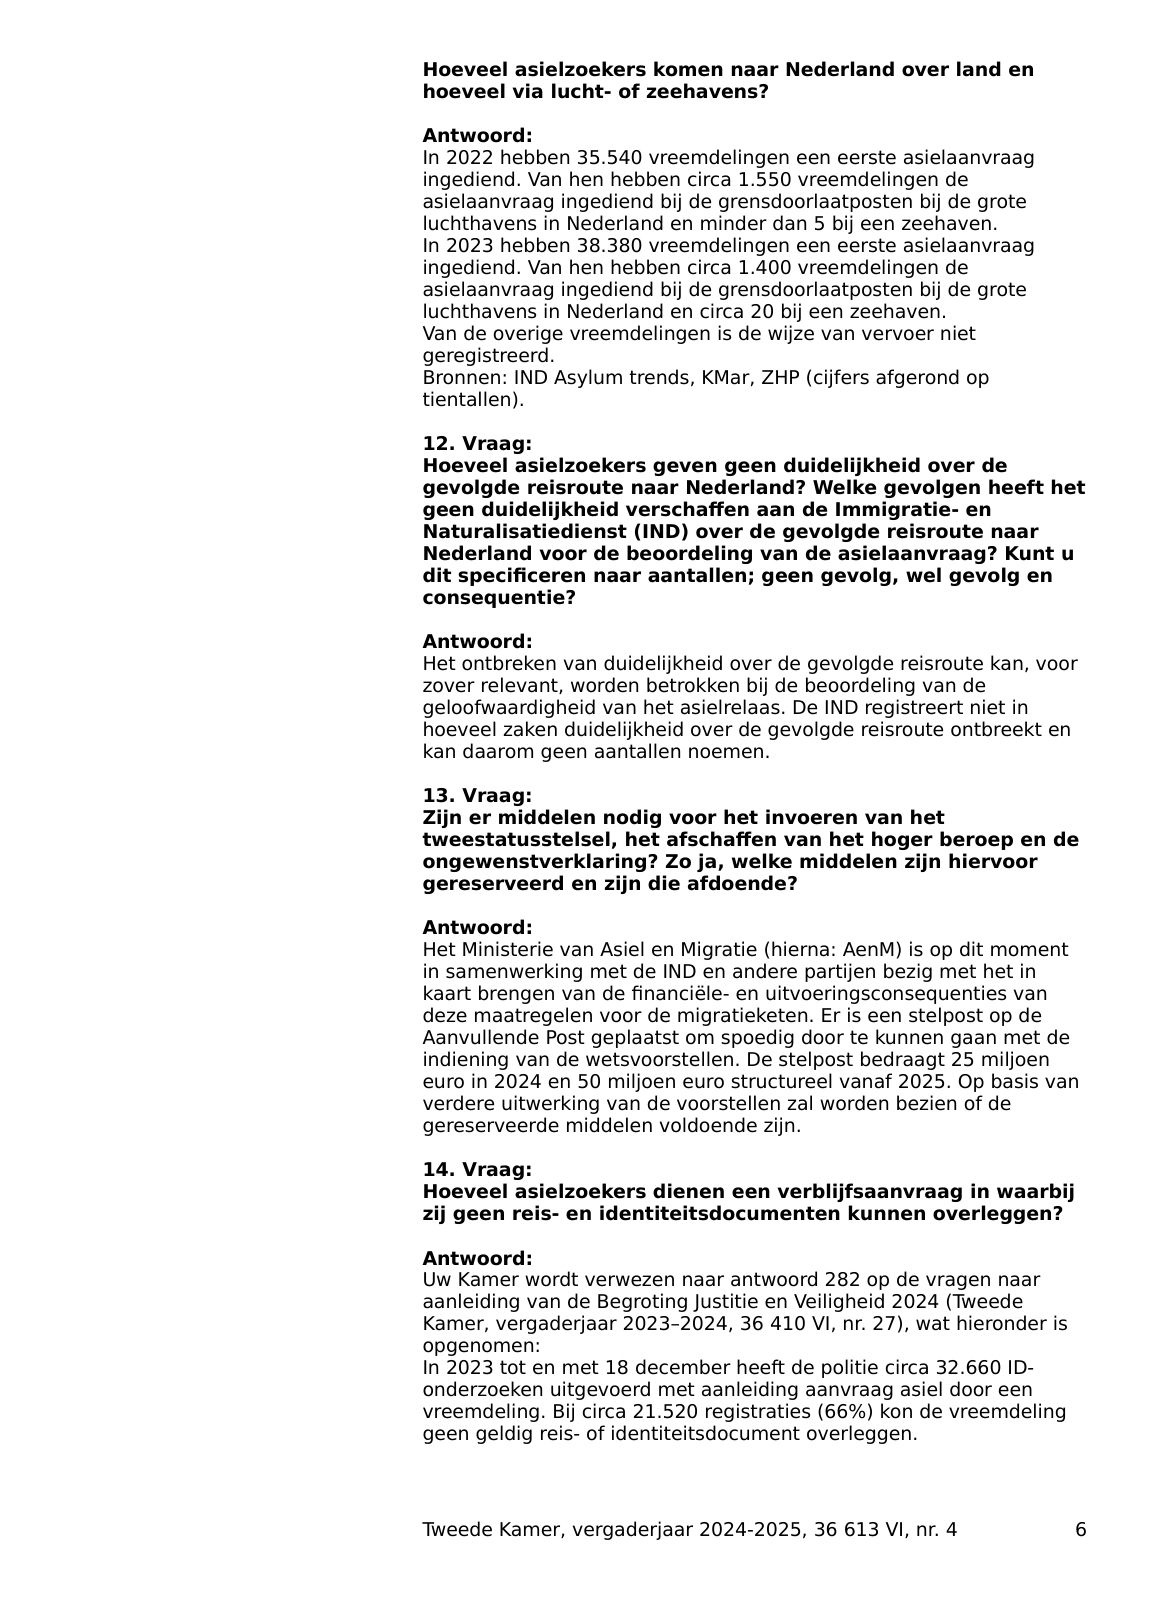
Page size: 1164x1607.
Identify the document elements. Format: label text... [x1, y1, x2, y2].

text 14. Vraag: [422, 1159, 1087, 1181]
text Hoeveel asielzoekers dienen een verblijfsaanvraag in waarbij zij geen reis- en identiteitsdocumenten kunnen overleggen? [422, 1181, 1087, 1225]
text Antwoord: [422, 631, 1087, 653]
text In 2023 hebben 38.380 vreemdelingen een eerste asielaanvraag ingediend. Van hen hebben circa 1.400 vreemdelingen de asielaanvraag ingediend bij de grensdoorlaatposten bij de grote luchthavens in Nederland en circa 20 bij een zeehaven. [422, 235, 1087, 323]
text Antwoord: [422, 917, 1087, 939]
text Antwoord: [422, 125, 1087, 147]
text Het Ministerie van Asiel en Migratie (hierna: AenM) is op dit moment in samenwerking met de IND en andere partijen bezig met het in kaart brengen van de financiële- en uitvoeringsconsequenties van deze maatregelen voor de migratieketen. Er is een stelpost op de Aanvullende Post geplaatst om spoedig door te kunnen gaan met de indiening van de wetsvoorstellen. De stelpost bedraagt 25 miljoen euro in 2024 en 50 miljoen euro structureel vanaf 2025. Op basis van verdere uitwerking van de voorstellen zal worden bezien of de gereserveerde middelen voldoende zijn. [422, 939, 1087, 1137]
text In 2023 tot en met 18 december heeft de politie circa 32.660 ID-onderzoeken uitgevoerd met aanleiding aanvraag asiel door een vreemdeling. Bij circa 21.520 registraties (66%) kon de vreemdeling geen geldig reis- of identiteitsdocument overleggen. [422, 1357, 1087, 1445]
text Zijn er middelen nodig voor het invoeren van het tweestatusstelsel, het afschaffen van het hoger beroep en de ongewenstverklaring? Zo ja, welke middelen zijn hiervoor gereserveerd en zijn die afdoende? [422, 807, 1087, 895]
text 12. Vraag: [422, 433, 1087, 455]
text Bronnen: IND Asylum trends, KMar, ZHP (cijfers afgerond op tientallen). [422, 367, 1087, 411]
text Het ontbreken van duidelijkheid over de gevolgde reisroute kan, voor zover relevant, worden betrokken bij de beoordeling van de geloofwaardigheid van het asielrelaas. De IND registreert niet in hoeveel zaken duidelijkheid over de gevolgde reisroute ontbreekt en kan daarom geen aantallen noemen. [422, 653, 1087, 763]
text Hoeveel asielzoekers komen naar Nederland over land en hoeveel via lucht- of zeehavens? [422, 59, 1087, 103]
text In 2022 hebben 35.540 vreemdelingen een eerste asielaanvraag ingediend. Van hen hebben circa 1.550 vreemdelingen de asielaanvraag ingediend bij de grensdoorlaatposten bij de grote luchthavens in Nederland en minder dan 5 bij een zeehaven. [422, 147, 1087, 235]
text Uw Kamer wordt verwezen naar antwoord 282 op de vragen naar aanleiding van de Begroting Justitie en Veiligheid 2024 (Tweede Kamer, vergaderjaar 2023–2024, 36 410 VI, nr. 27), wat hieronder is opgenomen: [422, 1269, 1087, 1357]
text Hoeveel asielzoekers geven geen duidelijkheid over de gevolgde reisroute naar Nederland? Welke gevolgen heeft het geen duidelijkheid verschaffen aan de Immigratie- en Naturalisatiedienst (IND) over de gevolgde reisroute naar Nederland voor de beoordeling van de asielaanvraag? Kunt u dit specificeren naar aantallen; geen gevolg, wel gevolg en consequentie? [422, 455, 1087, 609]
text Van de overige vreemdelingen is de wijze van vervoer niet geregistreerd. [422, 323, 1087, 367]
text Antwoord: [422, 1247, 1087, 1269]
text 13. Vraag: [422, 785, 1087, 807]
